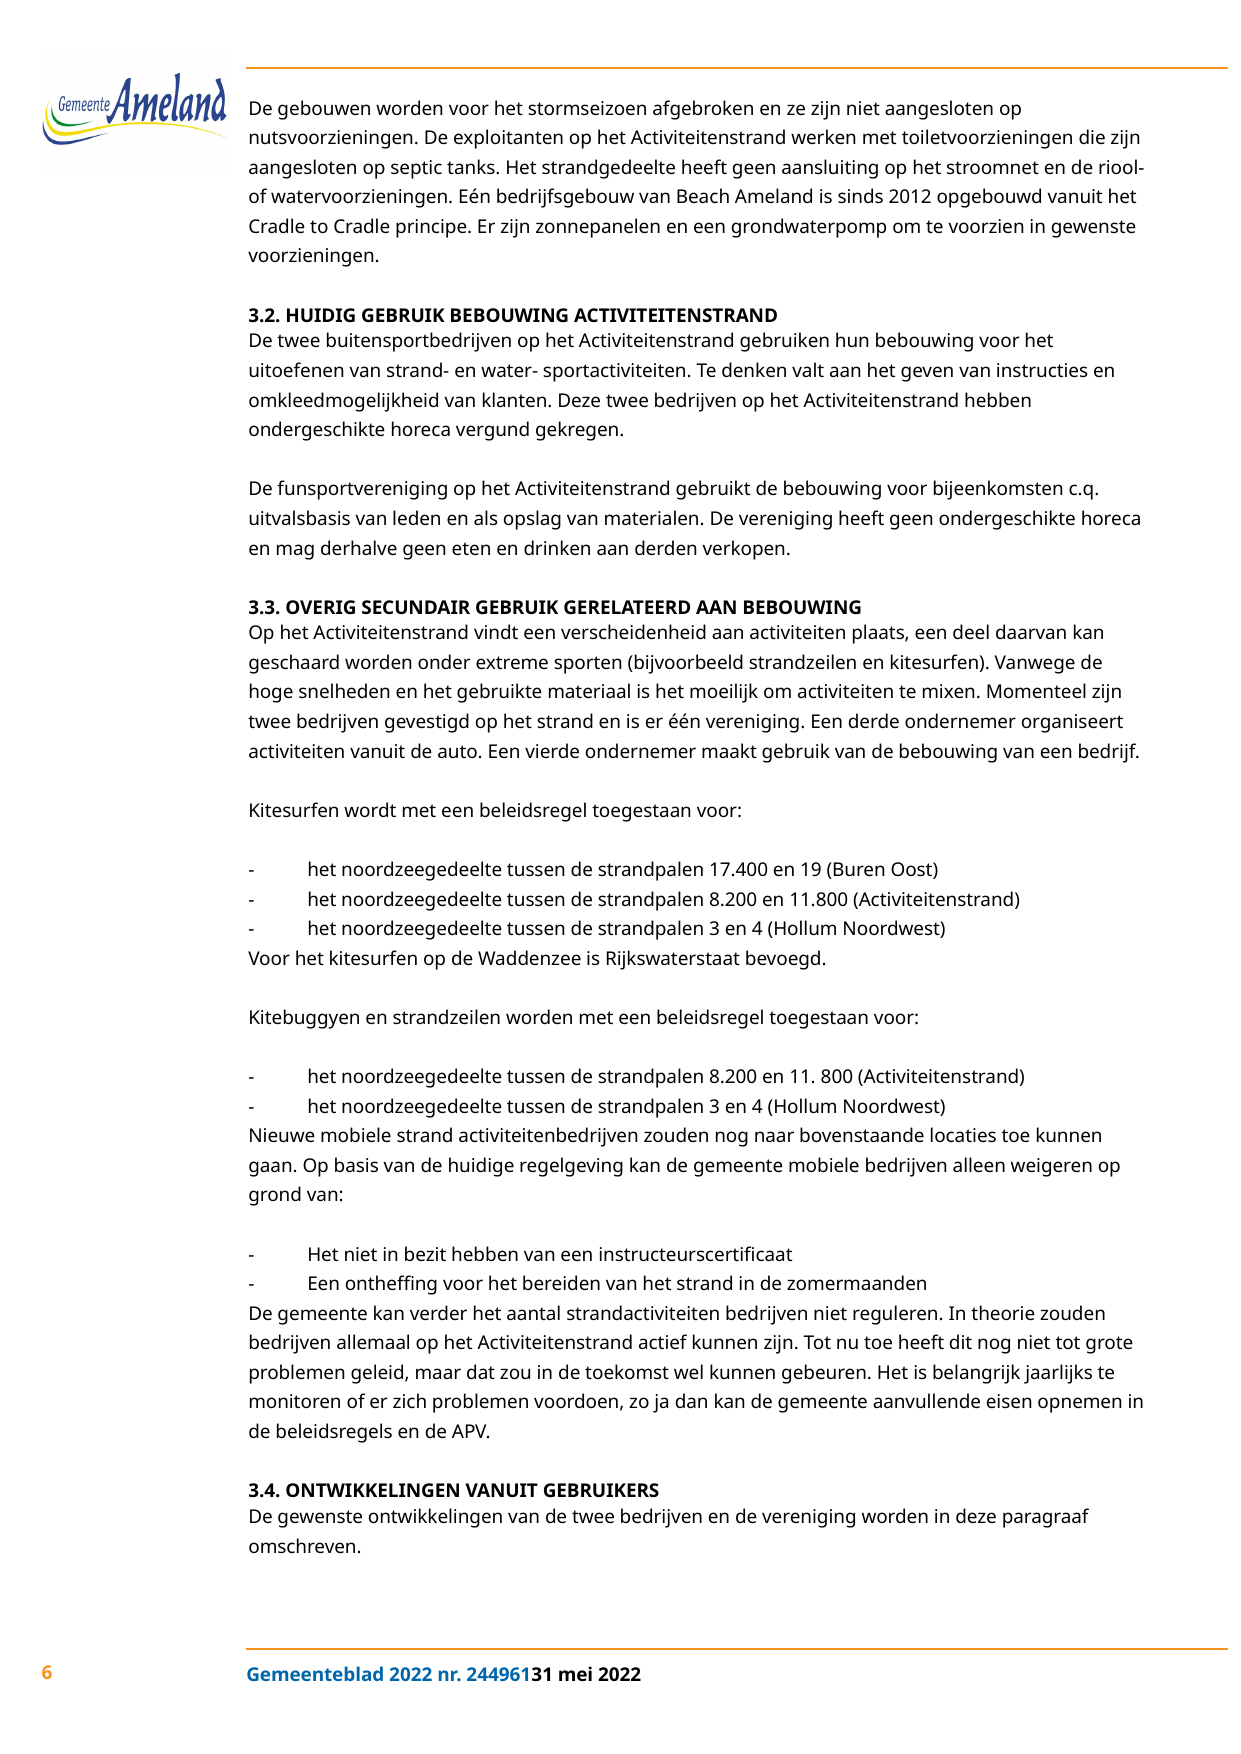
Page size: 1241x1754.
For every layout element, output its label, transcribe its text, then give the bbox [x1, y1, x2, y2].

text De funsportvereniging op het Activiteitenstrand gebruikt de bebouwing voor bijeenkomsten c.q. uitvalsbasis van leden en als opslag van materialen. De vereniging heeft geen ondergeschikte horeca en mag derhalve geen eten en drinken aan derden verkopen. [248, 476, 1152, 560]
text 3.4. ONTWIKKELINGEN VANUIT GEBRUIKERS [248, 1477, 1152, 1503]
list het noordzeegedeelte tussen de strandpalen 3 en 4 (Hollum Noordwest) [248, 915, 1152, 941]
text De twee buitensportbedrijven op het Activiteitenstrand gebruiken hun bebouwing voor het uitoefenen van strand- en water- sportactiviteiten. Te denken valt aan het geven van instructies en omkleedmogelijkheid van klanten. Deze twee bedrijven op het Activiteitenstrand hebben ondergeschikte horeca vergund gekregen. [248, 328, 1152, 442]
picture [41, 47, 231, 172]
list het noordzeegedeelte tussen de strandpalen 3 en 4 (Hollum Noordwest) [248, 1093, 1152, 1119]
text Kitebuggyen en strandzeilen worden met een beleidsregel toegestaan voor: [248, 1004, 1152, 1030]
list Een ontheffing voor het bereiden van het strand in de zomermaanden [248, 1270, 1152, 1296]
text Op het Activiteitenstrand vindt een verscheidenheid aan activiteiten plaats, een deel daarvan kan geschaard worden onder extreme sporten (bijvoorbeeld strandzeilen en kitesurfen). Vanwege de hoge snelheden en het gebruikte materiaal is het moeilijk om activiteiten te mixen. Momenteel zijn twee bedrijven gevestigd op het strand en is er één vereniging. Een derde ondernemer organiseert activiteiten vanuit de auto. Een vierde ondernemer maakt gebruik van de bebouwing van een bedrijf. [248, 619, 1152, 764]
list het noordzeegedeelte tussen de strandpalen 8.200 en 11. 800 (Activiteitenstrand) [248, 1063, 1152, 1089]
text 3.2. HUIDIG GEBRUIK BEBOUWING ACTIVITEITENSTRAND [248, 302, 1152, 328]
text De gebouwen worden voor het stormseizoen afgebroken en ze zijn niet aangesloten op nutsvoorzieningen. De exploitanten op het Activiteitenstrand werken met toiletvoorzieningen die zijn aangesloten op septic tanks. Het strandgedeelte heeft geen aansluiting op het stroomnet en de riool- of watervoorzieningen. Eén bedrijfsgebouw van Beach Ameland is sinds 2012 opgebouwd vanuit het Cradle to Cradle principe. Er zijn zonnepanelen en een grondwaterpomp om te voorzien in gewenste voorzieningen. [248, 95, 1152, 268]
text Voor het kitesurfen op de Waddenzee is Rijkswaterstaat bevoegd. [248, 945, 1152, 971]
list het noordzeegedeelte tussen de strandpalen 8.200 en 11.800 (Activiteitenstrand) [248, 886, 1152, 912]
list het noordzeegedeelte tussen de strandpalen 17.400 en 19 (Buren Oost) [248, 856, 1152, 882]
text De gemeente kan verder het aantal strandactiviteiten bedrijven niet reguleren. In theorie zouden bedrijven allemaal op het Activiteitenstrand actief kunnen zijn. Tot nu toe heeft dit nog niet tot grote problemen geleid, maar dat zou in de toekomst wel kunnen gebeuren. Het is belangrijk jaarlijks te monitoren of er zich problemen voordoen, zo ja dan kan de gemeente aanvullende eisen opnemen in de beleidsregels en de APV. [248, 1300, 1152, 1444]
text De gewenste ontwikkelingen van de twee bedrijven en de vereniging worden in deze paragraaf omschreven. [248, 1503, 1152, 1558]
list Het niet in bezit hebben van een instructeurscertificaat [248, 1241, 1152, 1267]
text 3.3. OVERIG SECUNDAIR GEBRUIK GERELATEERD AAN BEBOUWING [248, 594, 1152, 619]
text Nieuwe mobiele strand activiteitenbedrijven zouden nog naar bovenstaande locaties toe kunnen gaan. Op basis van de huidige regelgeving kan de gemeente mobiele bedrijven alleen weigeren op grond van: [248, 1122, 1152, 1207]
text Kitesurfen wordt met een beleidsregel toegestaan voor: [248, 797, 1152, 823]
